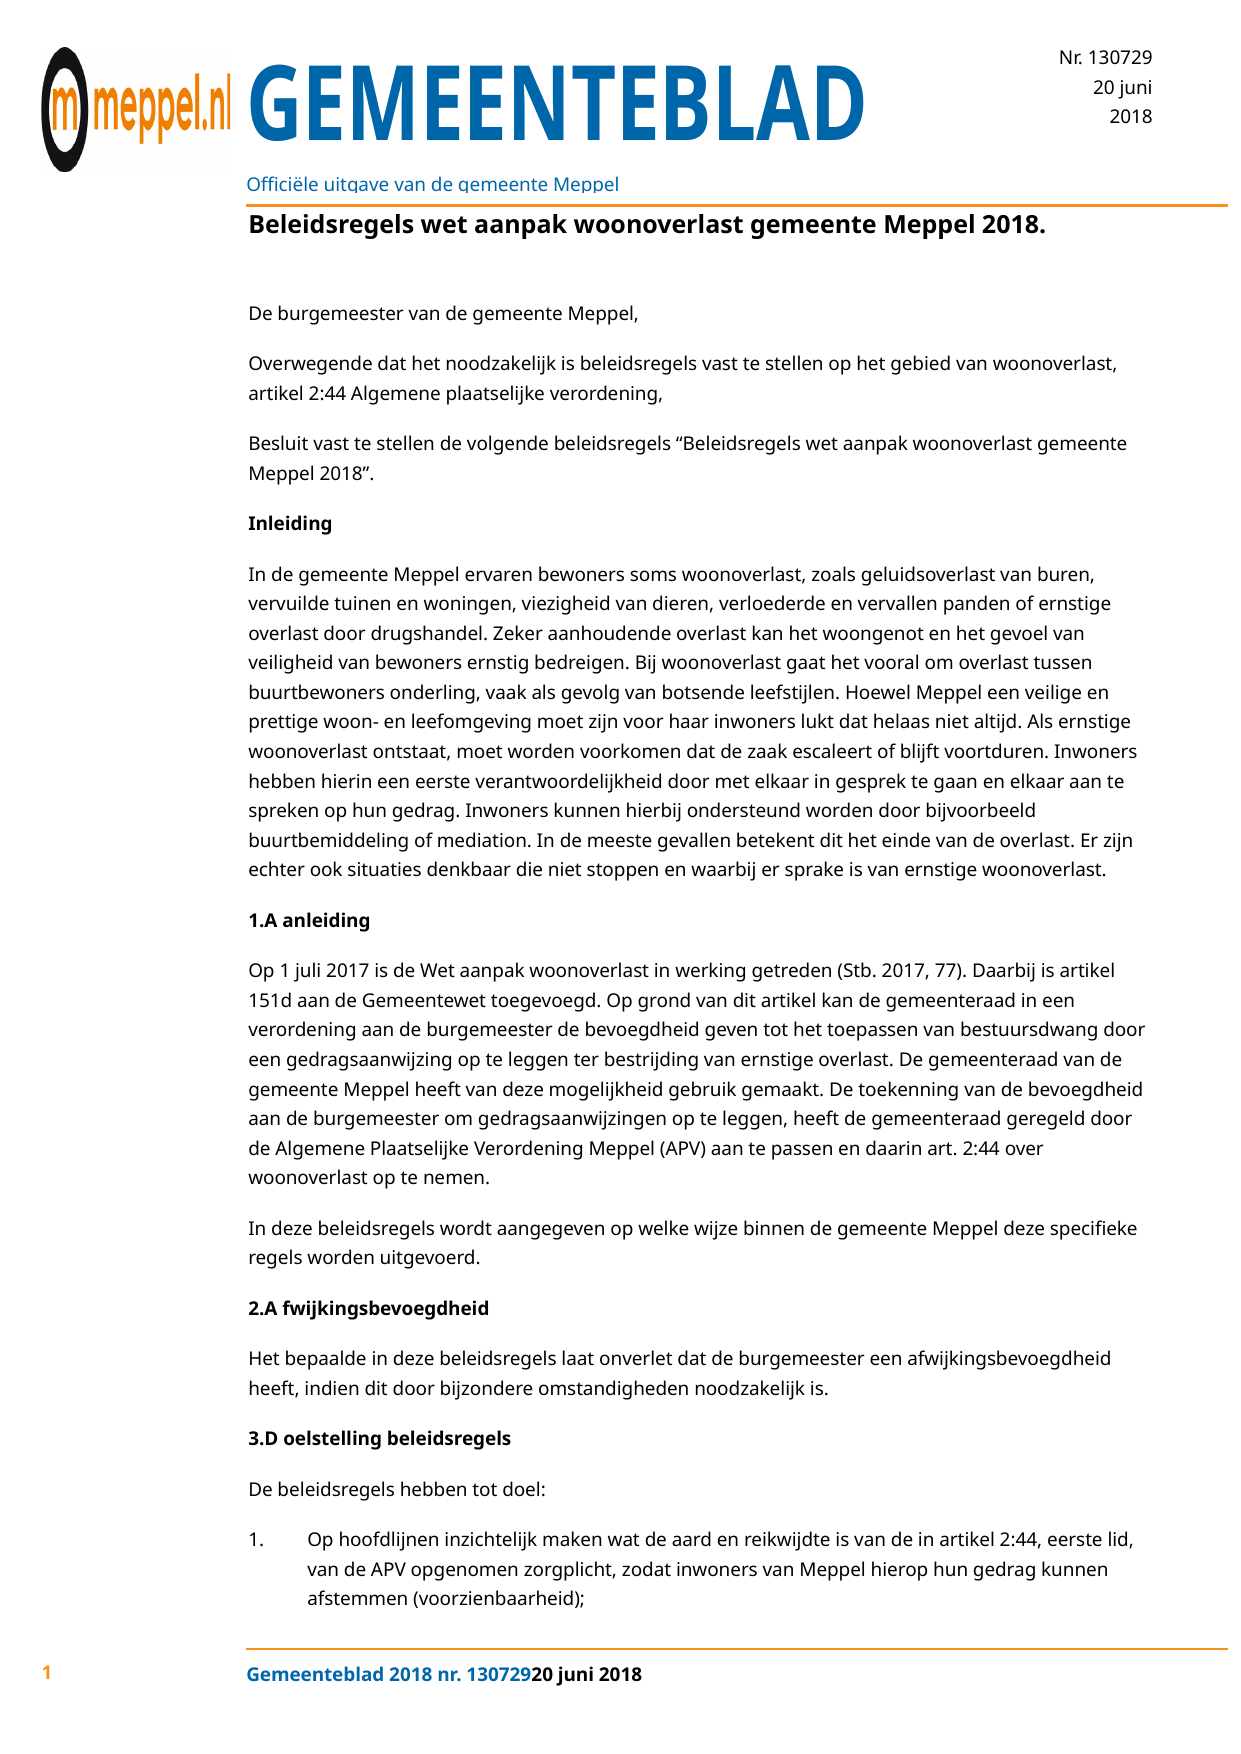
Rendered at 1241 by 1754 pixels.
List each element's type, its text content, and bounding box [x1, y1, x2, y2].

picture [41, 47, 231, 172]
text In deze beleidsregels wordt aangegeven op welke wijze binnen de gemeente Meppel deze specifieke regels worden uitgevoerd. [248, 1215, 1152, 1270]
text Op 1 juli 2017 is de Wet aanpak woonoverlast in werking getreden (Stb. 2017, 77). Daarbij is artikel 151d aan de Gemeentewet toegevoegd. Op grond van dit artikel kan de gemeenteraad in een verordening aan de burgemeester de bevoegdheid geven tot het toepassen van bestuursdwang door een gedragsaanwijzing op te leggen ter bestrijding van ernstige overlast. De gemeenteraad van de gemeente Meppel heeft van deze mogelijkheid gebruik gemaakt. De toekenning van de bevoegdheid aan de burgemeester om gedragsaanwijzingen op te leggen, heeft de gemeenteraad geregeld door de Algemene Plaatselijke Verordening Meppel (APV) aan te passen en daarin art. 2:44 over woonoverlast op te nemen. [248, 957, 1152, 1190]
text Besluit vast te stellen de volgende beleidsregels “Beleidsregels wet aanpak woonoverlast gemeente Meppel 2018”. [248, 430, 1152, 486]
text De burgemeester van de gemeente Meppel, [248, 300, 1152, 326]
text 3.D oelstelling beleidsregels [248, 1425, 1152, 1451]
text Het bepaalde in deze beleidsregels laat onverlet dat de burgemeester een afwijkingsbevoegdheid heeft, indien dit door bijzondere omstandigheden noodzakelijk is. [248, 1345, 1152, 1401]
text Beleidsregels wet aanpak woonoverlast gemeente Meppel 2018. [248, 207, 1152, 241]
text 2.A fwijkingsbevoegdheid [248, 1295, 1152, 1321]
text Overwegende dat het noodzakelijk is beleidsregels vast te stellen op het gebied van woonoverlast, artikel 2:44 Algemene plaatselijke verordening, [248, 350, 1152, 406]
text Inleiding [248, 510, 1152, 536]
list Op hoofdlijnen inzichtelijk maken wat de aard en reikwijdte is van de in artikel 2:44, eerste lid, van de APV opgenomen zorgplicht, zodat inwoners van Meppel hierop hun gedrag kunnen afstemmen (voorzienbaarheid); [248, 1526, 1152, 1611]
text 1.A anleiding [248, 907, 1152, 933]
text In de gemeente Meppel ervaren bewoners soms woonoverlast, zoals geluidsoverlast van buren, vervuilde tuinen en woningen, viezigheid van dieren, verloederde en vervallen panden of ernstige overlast door drugshandel. Zeker aanhoudende overlast kan het woongenot en het gevoel van veiligheid van bewoners ernstig bedreigen. Bij woonoverlast gaat het vooral om overlast tussen buurtbewoners onderling, vaak als gevolg van botsende leefstijlen. Hoewel Meppel een veilige en prettige woon- en leefomgeving moet zijn voor haar inwoners lukt dat helaas niet altijd. Als ernstige woonoverlast ontstaat, moet worden voorkomen dat de zaak escaleert of blijft voortduren. Inwoners hebben hierin een eerste verantwoordelijkheid door met elkaar in gesprek te gaan en elkaar aan te spreken op hun gedrag. Inwoners kunnen hierbij ondersteund worden door bijvoorbeeld buurtbemiddeling of mediation. In de meeste gevallen betekent dit het einde van de overlast. Er zijn echter ook situaties denkbaar die niet stoppen en waarbij er sprake is van ernstige woonoverlast. [248, 561, 1152, 882]
text De beleidsregels hebben tot doel: [248, 1476, 1152, 1501]
